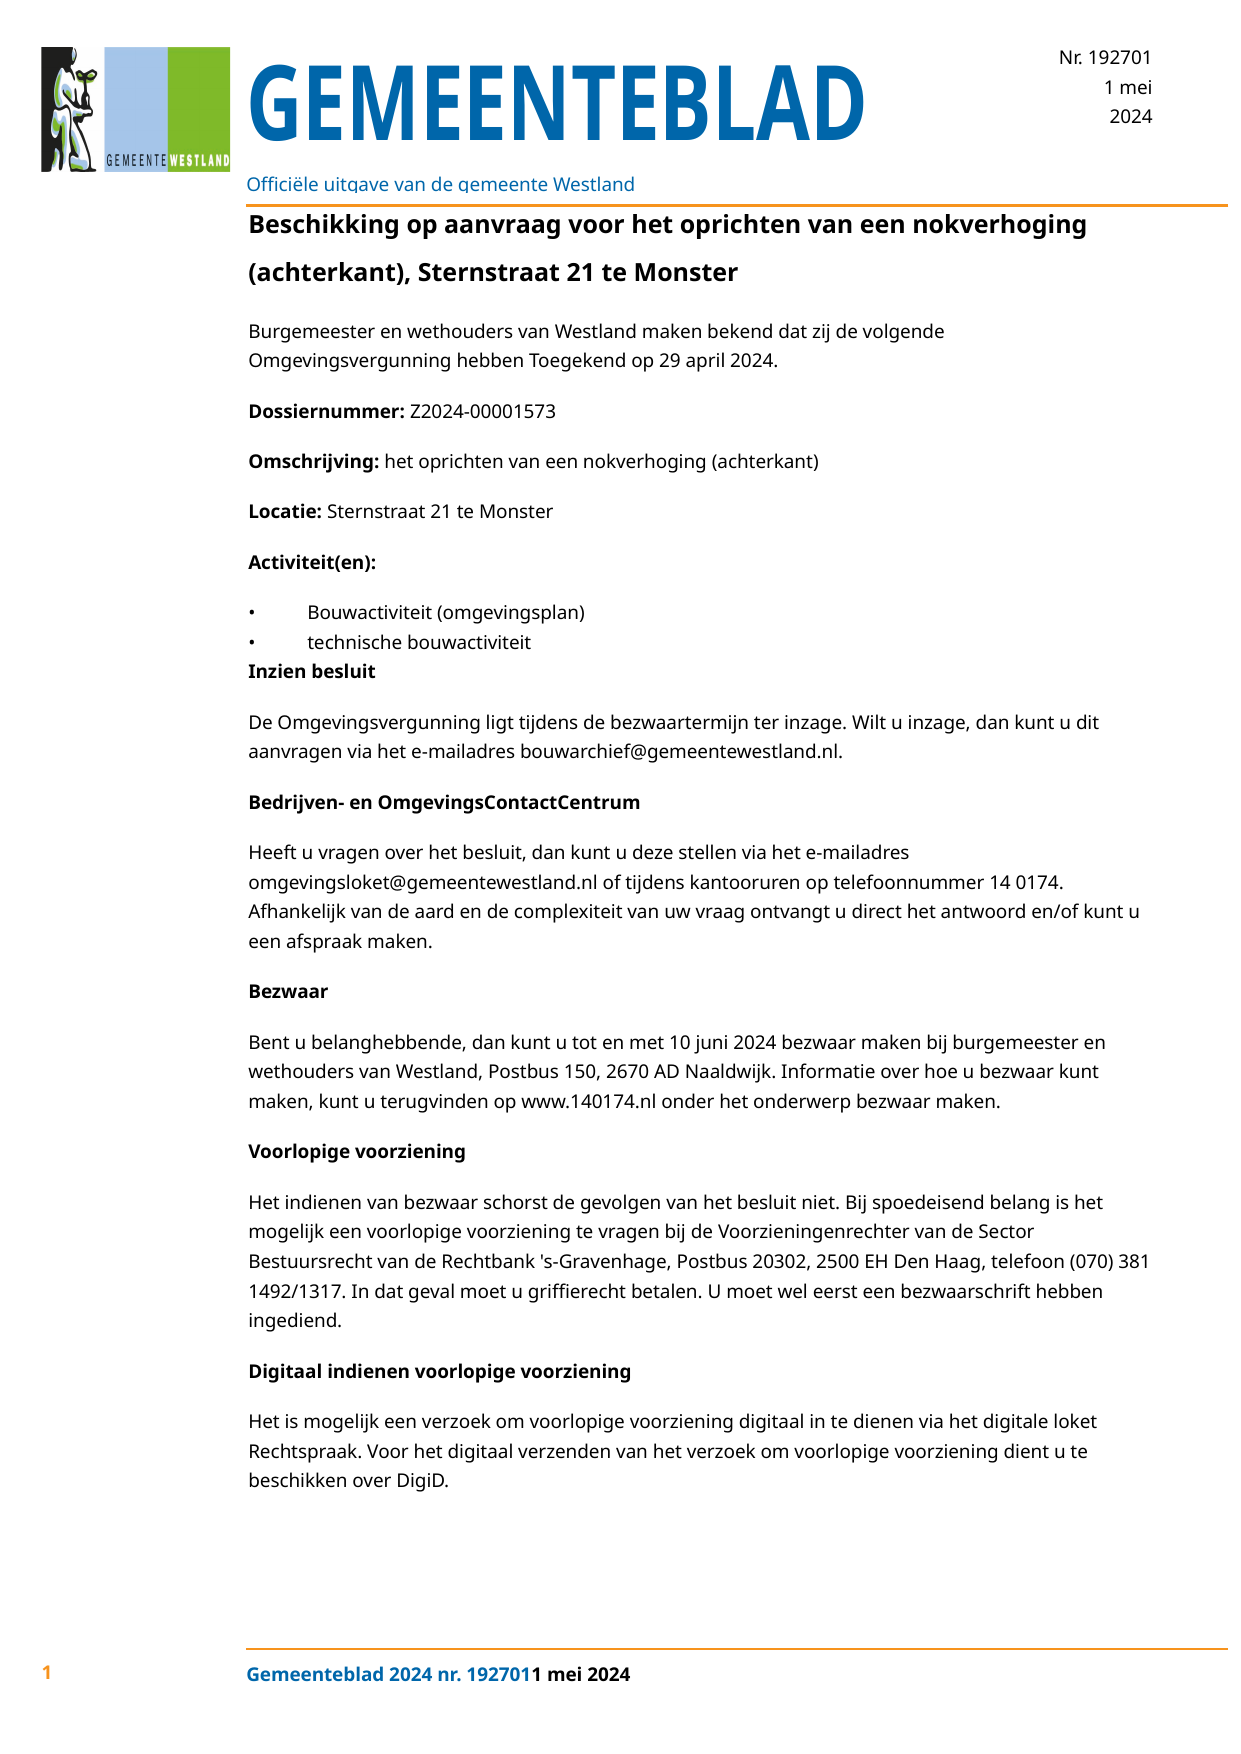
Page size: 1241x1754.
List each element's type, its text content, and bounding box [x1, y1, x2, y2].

text Omschrijving: het oprichten van een nokverhoging (achterkant) [248, 448, 1152, 474]
text Dossiernummer: Z2024-00001573 [248, 398, 1152, 424]
text Beschikking op aanvraag voor het oprichten van een nokverhoging (achterkant), Sternstraat 21 te Monster [248, 207, 1152, 288]
list Bouwactiviteit (omgevingsplan) [248, 599, 1152, 625]
text De Omgevingsvergunning ligt tijdens de bezwaartermijn ter inzage. Wilt u inzage, dan kunt u dit aanvragen via het e-mailadres bouwarchief@gemeentewestland.nl. [248, 709, 1152, 764]
text Voorlopige voorziening [248, 1139, 1152, 1164]
text Heeft u vragen over het besluit, dan kunt u deze stellen via het e-mailadres omgevingsloket@gemeentewestland.nl of tijdens kantooruren op telefoonnummer 14 0174. Afhankelijk van de aard en de complexiteit van uw vraag ontvangt u direct het antwoord en/of kunt u een afspraak maken. [248, 839, 1152, 954]
text Bedrijven- en OmgevingsContactCentrum [248, 789, 1152, 815]
text Burgemeester en wethouders van Westland maken bekend dat zij de volgende Omgevingsvergunning hebben Toegekend op 29 april 2024. [248, 318, 1152, 373]
text Het is mogelijk een verzoek om voorlopige voorziening digitaal in te dienen via het digitale loket Rechtspraak. Voor het digitaal verzenden van het verzoek om voorlopige voorziening dient u te beschikken over DigiD. [248, 1408, 1152, 1493]
text Bezwaar [248, 979, 1152, 1004]
list technische bouwactiviteit [248, 629, 1152, 655]
text Bent u belanghebbende, dan kunt u tot en met 10 juni 2024 bezwaar maken bij burgemeester en wethouders van Westland, Postbus 150, 2670 AD Naaldwijk. Informatie over hoe u bezwaar kunt maken, kunt u terugvinden op www.140174.nl onder het onderwerp bezwaar maken. [248, 1029, 1152, 1114]
picture [41, 47, 231, 172]
text Digitaal indienen voorlopige voorziening [248, 1358, 1152, 1384]
text Activiteit(en): [248, 549, 1152, 575]
text Locatie: Sternstraat 21 te Monster [248, 499, 1152, 524]
text Het indienen van bezwaar schorst de gevolgen van het besluit niet. Bij spoedeisend belang is het mogelijk een voorlopige voorziening te vragen bij de Voorzieningenrechter van de Sector Bestuursrecht van de Rechtbank 's-Gravenhage, Postbus 20302, 2500 EH Den Haag, telefoon (070) 381 1492/1317. In dat geval moet u griffierecht betalen. U moet wel eerst een bezwaarschrift hebben ingediend. [248, 1189, 1152, 1333]
text Inzien besluit [248, 659, 1152, 684]
